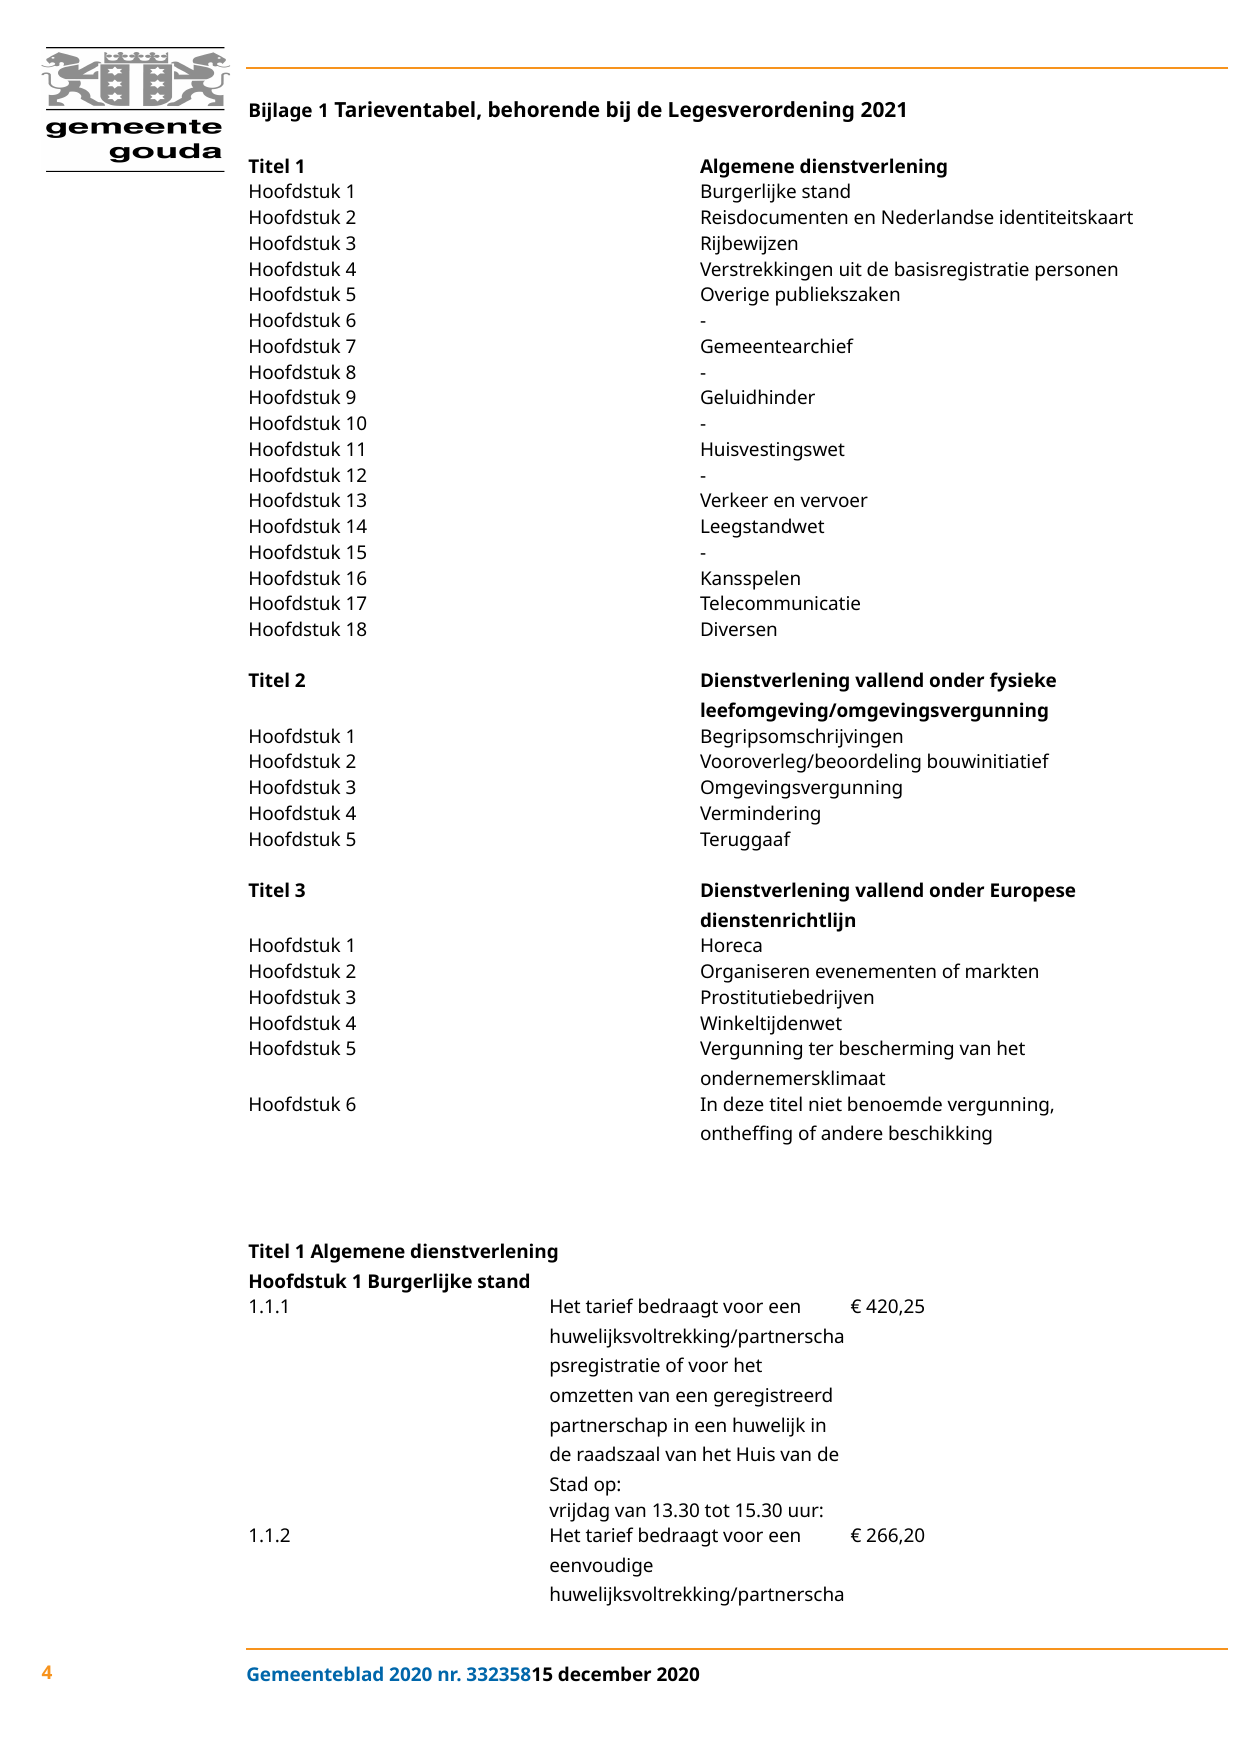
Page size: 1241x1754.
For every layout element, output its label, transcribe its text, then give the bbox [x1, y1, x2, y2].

table_cell Hoofdstuk 18 [248, 616, 700, 642]
table_cell Hoofdstuk 10 [248, 410, 700, 436]
table_cell Begripsomschrijvingen [700, 723, 1152, 749]
table_cell 1.1.2 [248, 1523, 549, 1607]
table_cell Het tarief bedraagt voor een huwelijksvoltrekking/partnerschapsregistratie of voor het omzetten van een geregistreerd partnerschap in een huwelijk in de raadszaal van het Huis van de Stad op: [549, 1294, 850, 1497]
table_cell Hoofdstuk 13 [248, 488, 700, 513]
table_cell Verkeer en vervoer [700, 488, 1152, 513]
table_header Algemene dienstverlening [700, 153, 1152, 179]
table_cell Titel 2 [248, 668, 700, 723]
table_cell Geluidhinder [700, 385, 1152, 410]
text Titel 1 Algemene dienstverlening [248, 1238, 1152, 1264]
table_cell [248, 852, 700, 877]
table_cell Organiseren evenementen of markten [700, 958, 1152, 984]
table_cell 1.1.1 [248, 1294, 549, 1522]
table_cell - [700, 410, 1152, 436]
text Bijlage 1 Tarieventabel, behorende bij de Legesverordening 2021 [248, 95, 1152, 123]
table_cell Horeca [700, 933, 1152, 958]
table_cell Hoofdstuk 17 [248, 590, 700, 616]
table_cell Overige publiekszaken [700, 282, 1152, 307]
table_cell Diversen [700, 616, 1152, 642]
table_cell Hoofdstuk 6 [248, 1091, 700, 1146]
table_cell Hoofdstuk 2 [248, 205, 700, 230]
table_cell Hoofdstuk 3 [248, 774, 700, 800]
table_cell Kansspelen [700, 565, 1152, 590]
table_cell Hoofdstuk 3 [248, 984, 700, 1010]
table_cell vrijdag van 13.30 tot 15.30 uur: [549, 1497, 850, 1522]
table_cell Hoofdstuk 14 [248, 513, 700, 539]
table_cell Leegstandwet [700, 513, 1152, 539]
table_cell Hoofdstuk 15 [248, 539, 700, 565]
table_cell Hoofdstuk 12 [248, 462, 700, 487]
table_cell Burgerlijke stand [700, 179, 1152, 204]
table_cell Prostitutiebedrijven [700, 984, 1152, 1010]
table_cell Dienstverlening vallend onder fysieke leefomgeving/omgevingsvergunning [700, 668, 1152, 723]
table_cell Hoofdstuk 5 [248, 826, 700, 852]
table_cell Hoofdstuk 8 [248, 359, 700, 384]
table_cell Telecommunicatie [700, 590, 1152, 616]
table_header Titel 1 [248, 153, 700, 179]
table_cell Hoofdstuk 5 [248, 1036, 700, 1091]
table_cell Hoofdstuk 11 [248, 436, 700, 462]
table_cell [700, 852, 1152, 877]
table_header Hoofdstuk 1 Burgerlijke stand [248, 1268, 850, 1293]
table_cell € 266,20 [850, 1523, 1152, 1607]
table_cell - [700, 308, 1152, 333]
table_cell Het tarief bedraagt voor een eenvoudige huwelijksvoltrekking/partnerscha [549, 1523, 850, 1607]
table_cell Hoofdstuk 9 [248, 385, 700, 410]
table_cell Hoofdstuk 1 [248, 179, 700, 204]
table_cell - [700, 359, 1152, 384]
table_cell [700, 642, 1152, 668]
table_cell - [700, 539, 1152, 565]
table_cell Hoofdstuk 5 [248, 282, 700, 307]
table_cell Dienstverlening vallend onder Europese dienstenrichtlijn [700, 877, 1152, 933]
table_cell Hoofdstuk 4 [248, 1010, 700, 1036]
table_cell [850, 1497, 1152, 1522]
table_cell Hoofdstuk 7 [248, 333, 700, 359]
table_cell Hoofdstuk 2 [248, 749, 700, 774]
table_cell Titel 3 [248, 877, 700, 933]
table_cell Vooroverleg/beoordeling bouwinitiatief [700, 749, 1152, 774]
picture [41, 47, 231, 172]
table_cell [248, 642, 700, 668]
table_cell In deze titel niet benoemde vergunning, ontheffing of andere beschikking [700, 1091, 1152, 1146]
table_cell Omgevingsvergunning [700, 774, 1152, 800]
table_cell Hoofdstuk 4 [248, 256, 700, 282]
table_cell - [700, 462, 1152, 487]
table_cell Hoofdstuk 3 [248, 230, 700, 256]
table_cell Hoofdstuk 1 [248, 723, 700, 749]
table_cell Hoofdstuk 1 [248, 933, 700, 958]
table_cell Winkeltijdenwet [700, 1010, 1152, 1036]
table_cell Vergunning ter bescherming van het ondernemersklimaat [700, 1036, 1152, 1091]
table_cell Hoofdstuk 16 [248, 565, 700, 590]
table_cell Verstrekkingen uit de basisregistratie personen [700, 256, 1152, 282]
table_cell Teruggaaf [700, 826, 1152, 852]
table_cell Hoofdstuk 4 [248, 800, 700, 826]
table_cell Gemeentearchief [700, 333, 1152, 359]
table_header [850, 1268, 1152, 1293]
table_cell Reisdocumenten en Nederlandse identiteitskaart [700, 205, 1152, 230]
table_cell Hoofdstuk 6 [248, 308, 700, 333]
table_cell € 420,25 [850, 1294, 1152, 1497]
table_cell Rijbewijzen [700, 230, 1152, 256]
table_cell Vermindering [700, 800, 1152, 826]
table_cell Huisvestingswet [700, 436, 1152, 462]
table_cell Hoofdstuk 2 [248, 958, 700, 984]
